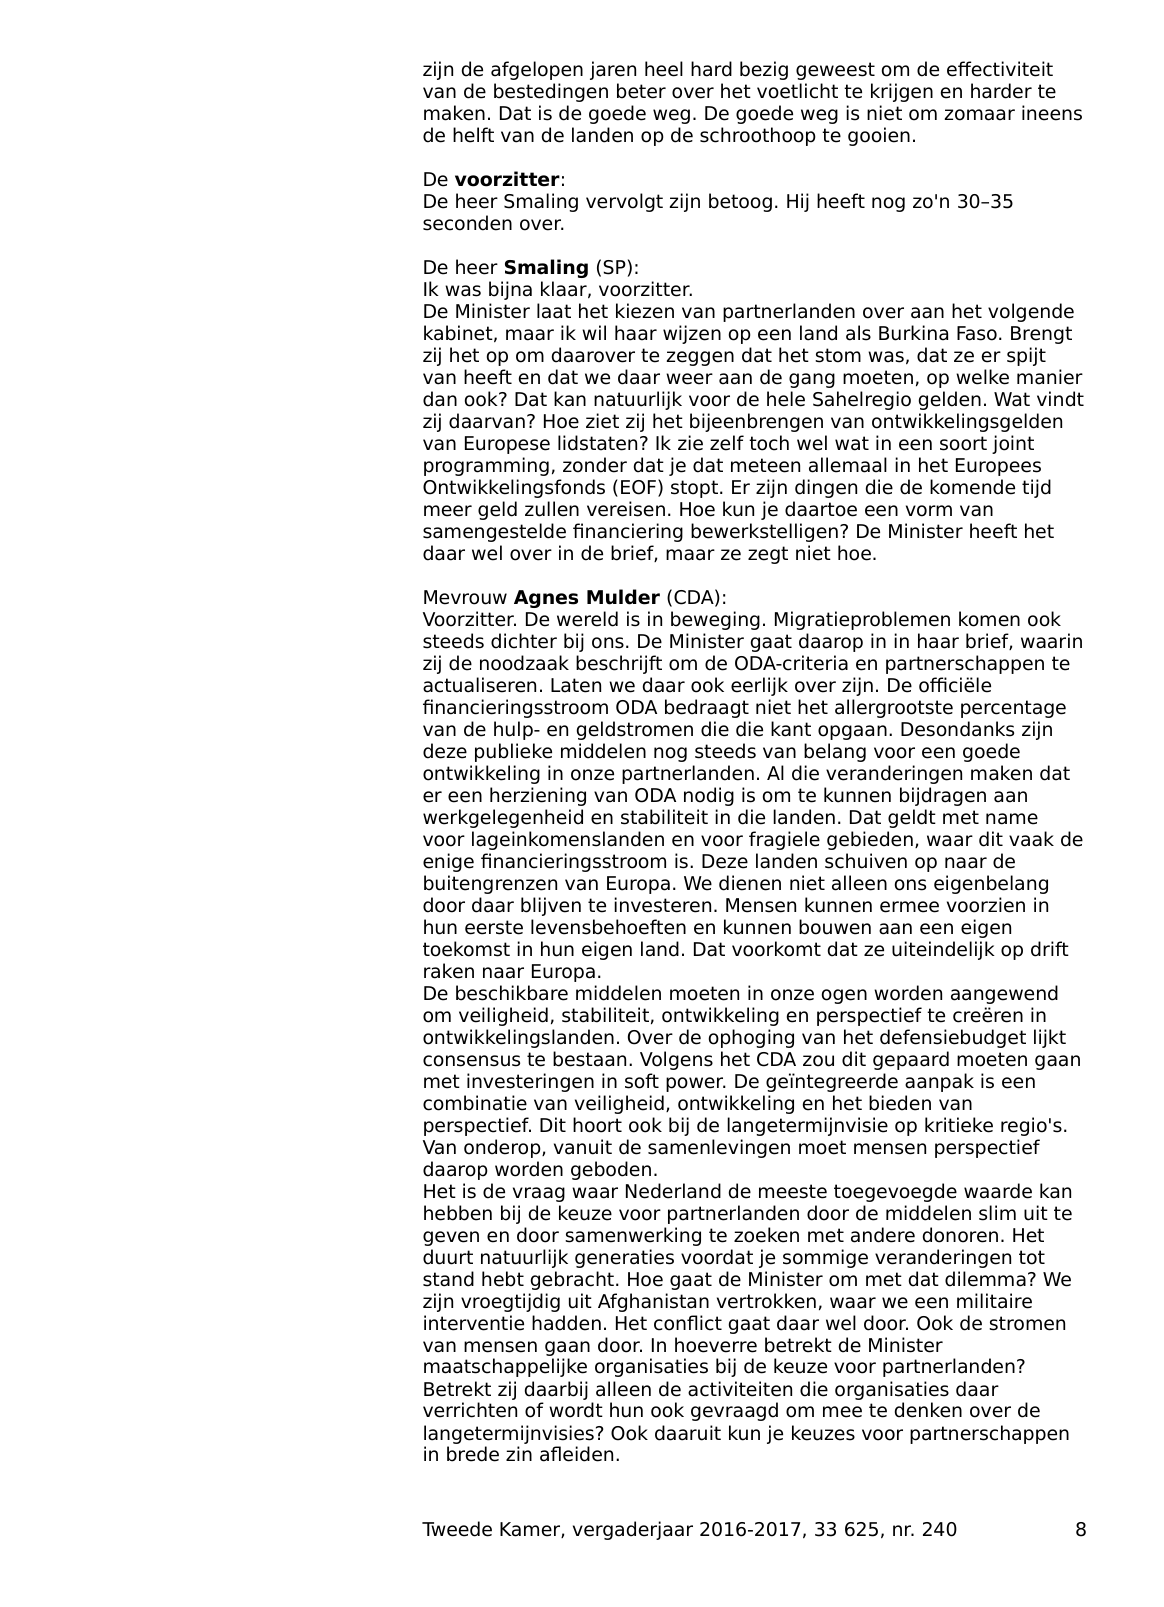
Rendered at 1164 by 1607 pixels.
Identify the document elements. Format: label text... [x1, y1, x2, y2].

text De Minister laat het kiezen van partnerlanden over aan het volgende kabinet, maar ik wil haar wijzen op een land als Burkina Faso. Brengt zij het op om daarover te zeggen dat het stom was, dat ze er spijt van heeft en dat we daar weer aan de gang moeten, op welke manier dan ook? Dat kan natuurlijk voor de hele Sahelregio gelden. Wat vindt zij daarvan? Hoe ziet zij het bijeenbrengen van ontwikkelingsgelden van Europese lidstaten? Ik zie zelf toch wel wat in een soort joint programming, zonder dat je dat meteen allemaal in het Europees Ontwikkelingsfonds (EOF) stopt. Er zijn dingen die de komende tijd meer geld zullen vereisen. Hoe kun je daartoe een vorm van samengestelde financiering bewerkstelligen? De Minister heeft het daar wel over in de brief, maar ze zegt niet hoe. [422, 301, 1087, 565]
text De heer Smaling (SP): [422, 257, 1087, 279]
text Ik was bijna klaar, voorzitter. [422, 279, 1087, 301]
text Het is de vraag waar Nederland de meeste toegevoegde waarde kan hebben bij de keuze voor partnerlanden door de middelen slim uit te geven en door samenwerking te zoeken met andere donoren. Het duurt natuurlijk generaties voordat je sommige veranderingen tot stand hebt gebracht. Hoe gaat de Minister om met dat dilemma? We zijn vroegtijdig uit Afghanistan vertrokken, waar we een militaire interventie hadden. Het conflict gaat daar wel door. Ook de stromen van mensen gaan door. In hoeverre betrekt de Minister maatschappelijke organisaties bij de keuze voor partnerlanden? Betrekt zij daarbij alleen de activiteiten die organisaties daar verrichten of wordt hun ook gevraagd om mee te denken over de langetermijnvisies? Ook daaruit kun je keuzes voor partnerschappen in brede zin afleiden. [422, 1181, 1087, 1466]
text Mevrouw Agnes Mulder (CDA): [422, 587, 1087, 609]
text zijn de afgelopen jaren heel hard bezig geweest om de effectiviteit van de bestedingen beter over het voetlicht te krijgen en harder te maken. Dat is de goede weg. De goede weg is niet om zomaar ineens de helft van de landen op de schroothoop te gooien. [422, 59, 1087, 147]
text De voorzitter: [422, 169, 1087, 191]
text De heer Smaling vervolgt zijn betoog. Hij heeft nog zo'n 30–35 seconden over. [422, 191, 1087, 235]
text Voorzitter. De wereld is in beweging. Migratieproblemen komen ook steeds dichter bij ons. De Minister gaat daarop in in haar brief, waarin zij de noodzaak beschrijft om de ODA-criteria en partnerschappen te actualiseren. Laten we daar ook eerlijk over zijn. De officiële financieringsstroom ODA bedraagt niet het allergrootste percentage van de hulp- en geldstromen die die kant opgaan. Desondanks zijn deze publieke middelen nog steeds van belang voor een goede ontwikkeling in onze partnerlanden. Al die veranderingen maken dat er een herziening van ODA nodig is om te kunnen bijdragen aan werkgelegenheid en stabiliteit in die landen. Dat geldt met name voor lageinkomenslanden en voor fragiele gebieden, waar dit vaak de enige financieringsstroom is. Deze landen schuiven op naar de buitengrenzen van Europa. We dienen niet alleen ons eigenbelang door daar blijven te investeren. Mensen kunnen ermee voorzien in hun eerste levensbehoeften en kunnen bouwen aan een eigen toekomst in hun eigen land. Dat voorkomt dat ze uiteindelijk op drift raken naar Europa. [422, 609, 1087, 983]
text De beschikbare middelen moeten in onze ogen worden aangewend om veiligheid, stabiliteit, ontwikkeling en perspectief te creëren in ontwikkelingslanden. Over de ophoging van het defensiebudget lijkt consensus te bestaan. Volgens het CDA zou dit gepaard moeten gaan met investeringen in soft power. De geïntegreerde aanpak is een combinatie van veiligheid, ontwikkeling en het bieden van perspectief. Dit hoort ook bij de langetermijnvisie op kritieke regio's. Van onderop, vanuit de samenlevingen moet mensen perspectief daarop worden geboden. [422, 983, 1087, 1181]
